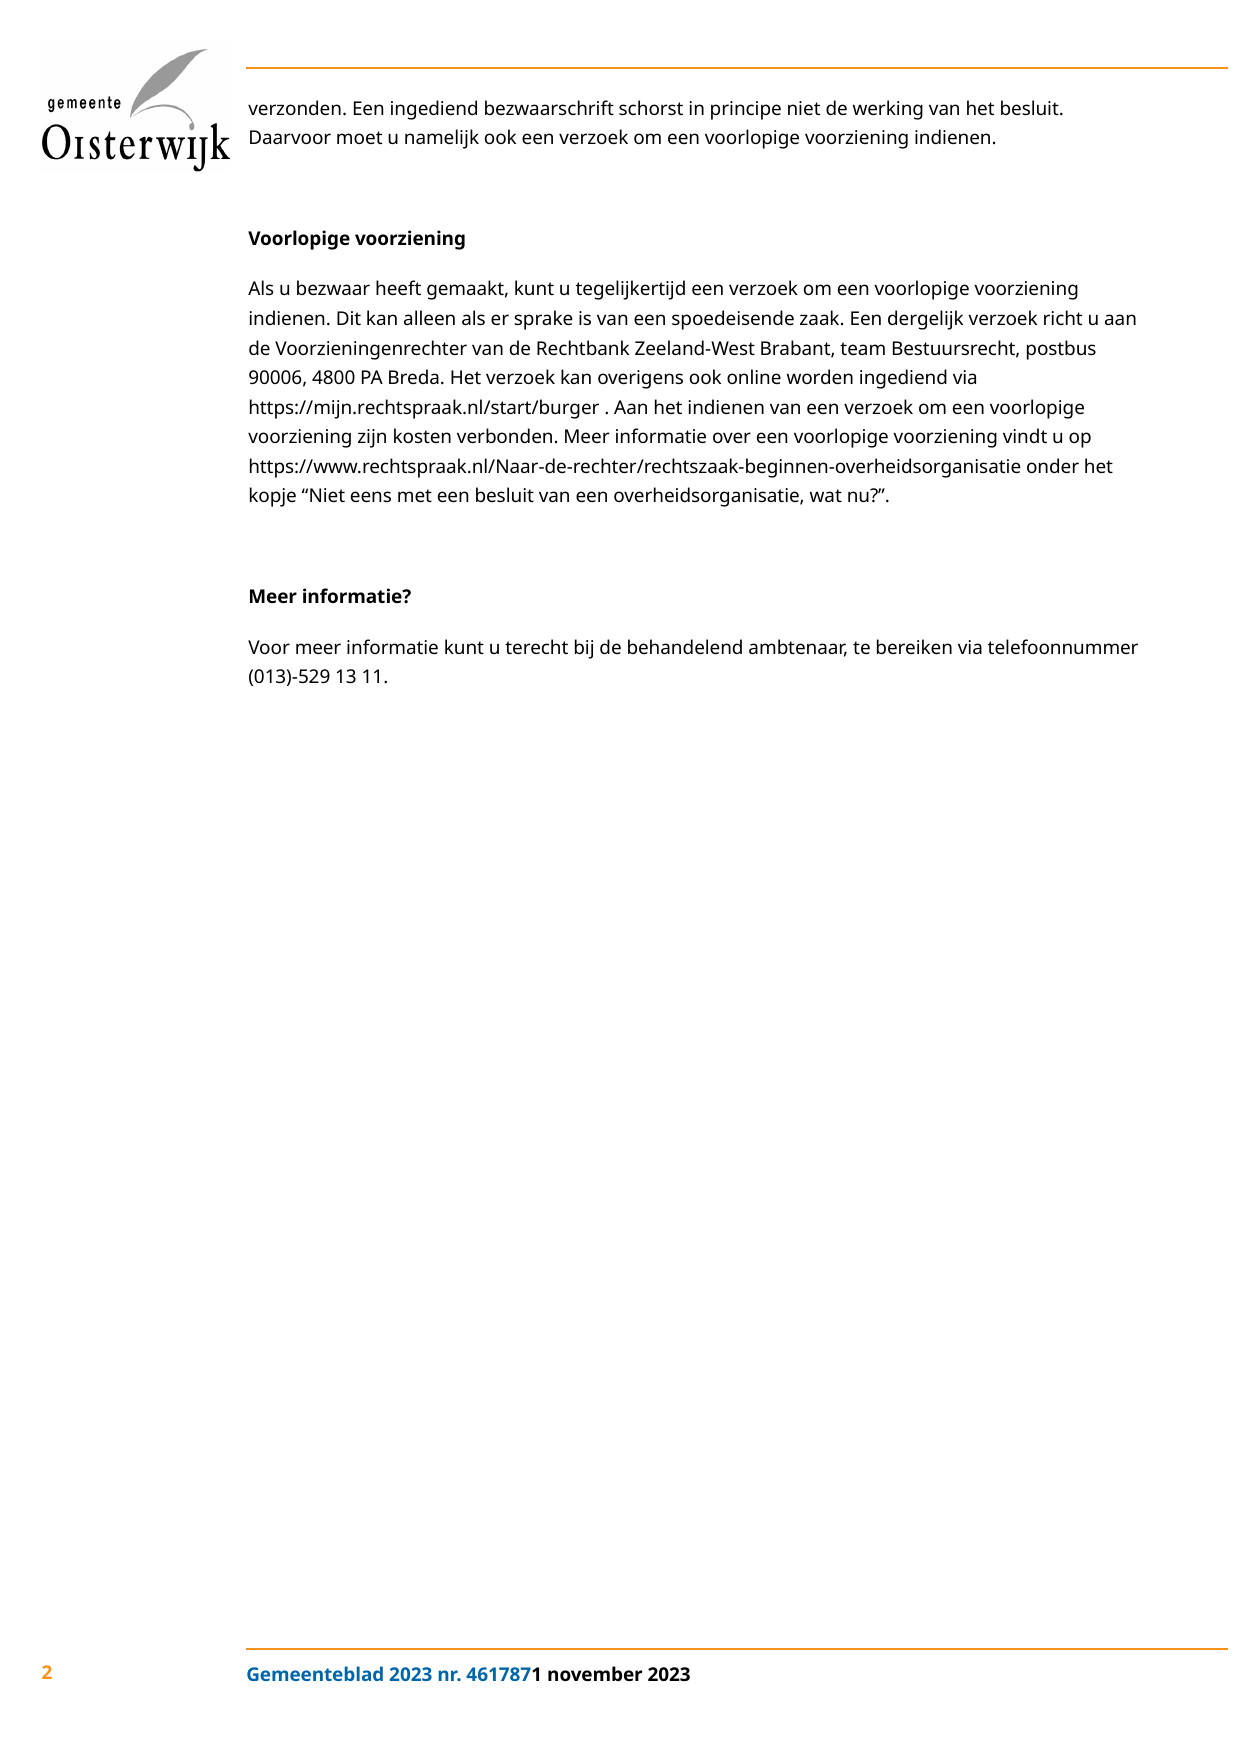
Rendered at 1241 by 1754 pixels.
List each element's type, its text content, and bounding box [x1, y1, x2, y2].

text Als u bezwaar heeft gemaakt, kunt u tegelijkertijd een verzoek om een voorlopige voorziening indienen. Dit kan alleen als er sprake is van een spoedeisende zaak. Een dergelijk verzoek richt u aan de Voorzieningenrechter van de Rechtbank Zeeland-West Brabant, team Bestuursrecht, postbus 90006, 4800 PA Breda. Het verzoek kan overigens ook online worden ingediend via https://mijn.rechtspraak.nl/start/burger . Aan het indienen van een verzoek om een voorlopige voorziening zijn kosten verbonden. Meer informatie over een voorlopige voorziening vindt u op https://www.rechtspraak.nl/Naar-de-rechter/rechtszaak-beginnen-overheidsorganisatie onder het kopje “Niet eens met een besluit van een overheidsorganisatie, wat nu?”. [248, 276, 1152, 508]
text Meer informatie? [248, 583, 1152, 609]
picture [41, 47, 231, 172]
text Voor meer informatie kunt u terecht bij de behandelend ambtenaar, te bereiken via telefoonnummer (013)-529 13 11. [248, 634, 1152, 689]
text Voorlopige voorziening [248, 225, 1152, 251]
text verzonden. Een ingediend bezwaarschrift schorst in principe niet de werking van het besluit. Daarvoor moet u namelijk ook een verzoek om een voorlopige voorziening indienen. [248, 95, 1152, 150]
